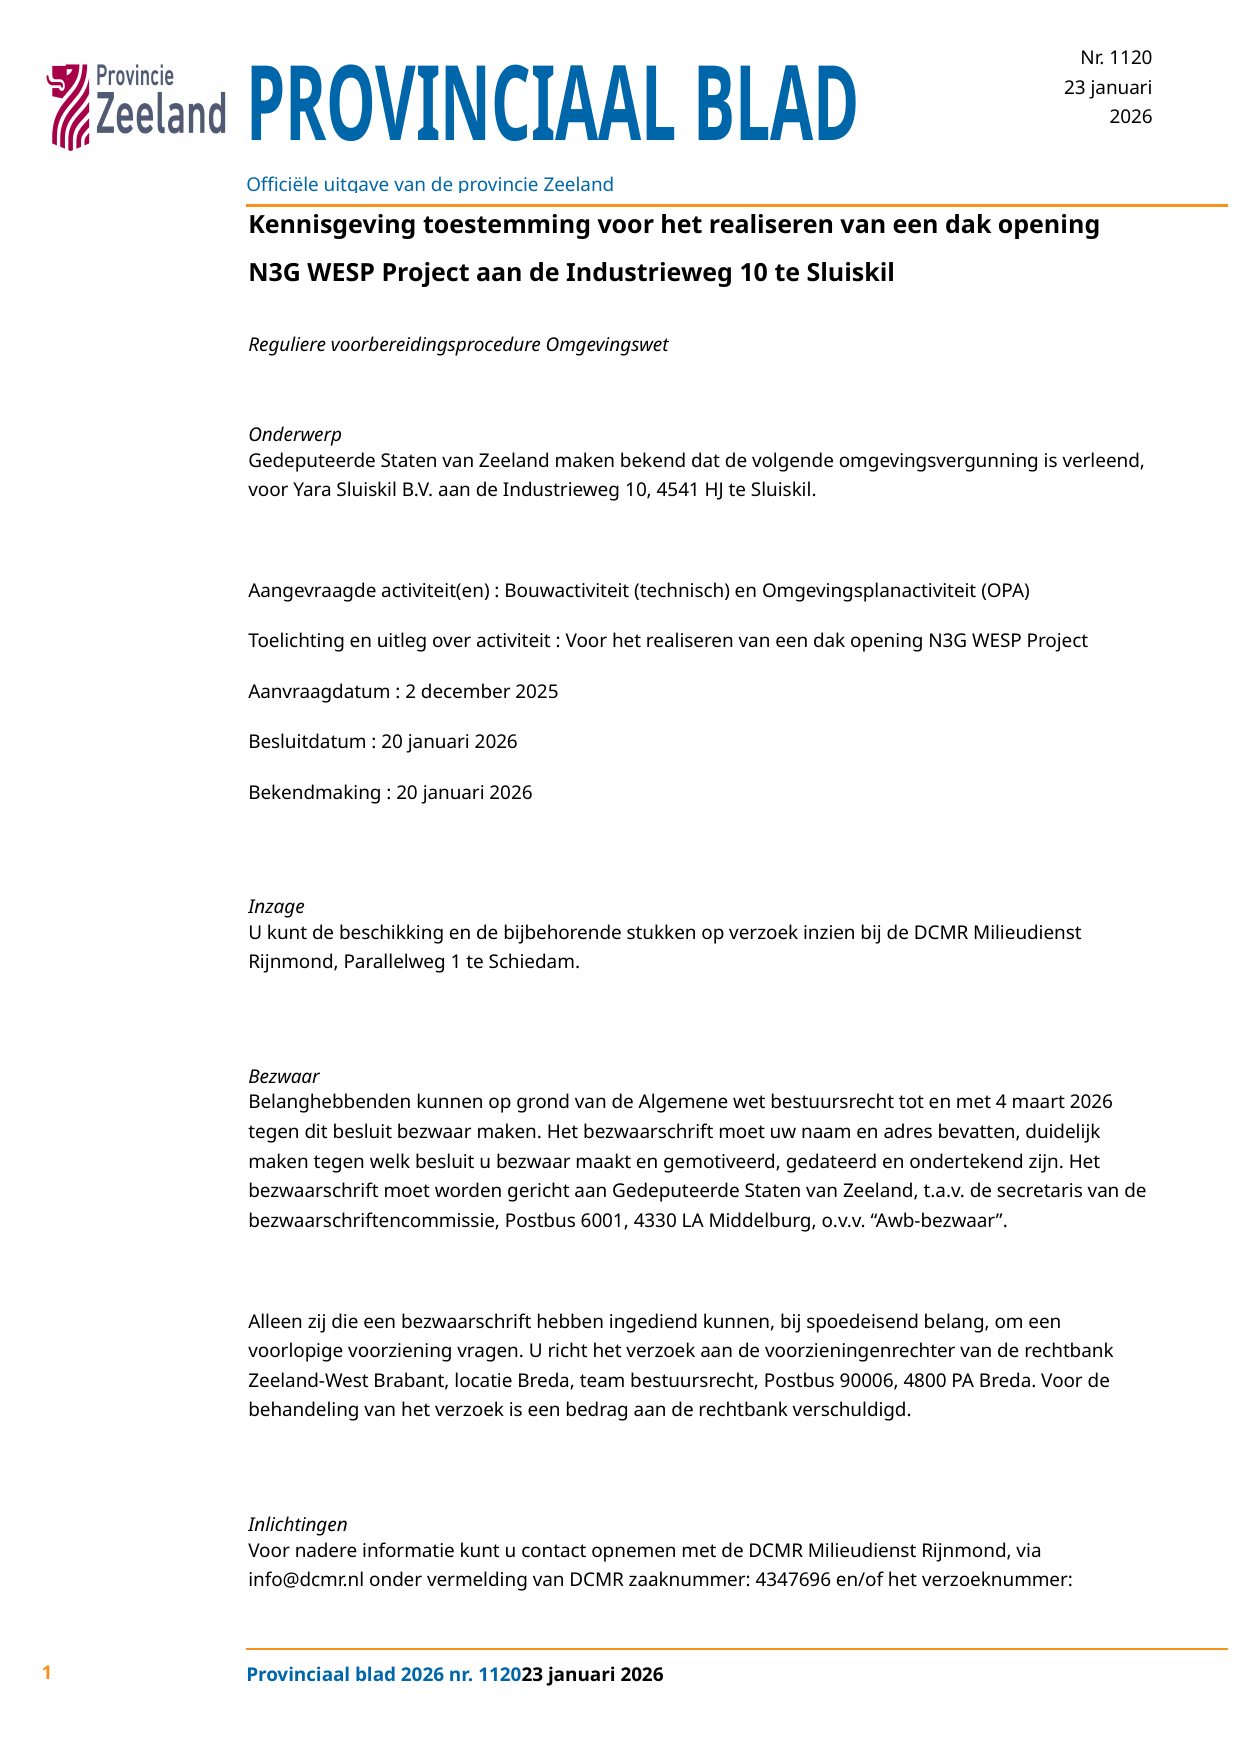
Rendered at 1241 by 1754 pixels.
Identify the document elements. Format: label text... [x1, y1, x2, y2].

text Aangevraagde activiteit(en) : Bouwactiviteit (technisch) en Omgevingsplanactiviteit (OPA) [248, 577, 1152, 603]
text Belanghebbenden kunnen op grond van de Algemene wet bestuursrecht tot en met 4 maart 2026 tegen dit besluit bezwaar maken. Het bezwaarschrift moet uw naam en adres bevatten, duidelijk maken tegen welk besluit u bezwaar maakt en gemotiveerd, gedateerd en ondertekend zijn. Het bezwaarschrift moet worden gericht aan Gedeputeerde Staten van Zeeland, t.a.v. de secretaris van de bezwaarschriftencommissie, Postbus 6001, 4330 LA Middelburg, o.v.v. “Awb-bezwaar”. [248, 1089, 1152, 1233]
text Toelichting en uitleg over activiteit : Voor het realiseren van een dak opening N3G WESP Project [248, 628, 1152, 653]
text U kunt de beschikking en de bijbehorende stukken op verzoek inzien bij de DCMR Milieudienst Rijnmond, Parallelweg 1 te Schiedam. [248, 919, 1152, 974]
text Aanvraagdatum : 2 december 2025 [248, 678, 1152, 704]
text Inlichtingen [248, 1511, 1152, 1537]
text Besluitdatum : 20 januari 2026 [248, 728, 1152, 754]
text Bekendmaking : 20 januari 2026 [248, 779, 1152, 805]
text Onderwerp [248, 421, 1152, 447]
text Kennisgeving toestemming voor het realiseren van een dak opening N3G WESP Project aan de Industrieweg 10 te Sluiskil [248, 207, 1152, 288]
text Gedeputeerde Staten van Zeeland maken bekend dat de volgende omgevingsvergunning is verleend, voor Yara Sluiskil B.V. aan de Industrieweg 10, 4541 HJ te Sluiskil. [248, 447, 1152, 502]
text Voor nadere informatie kunt u contact opnemen met de DCMR Milieudienst Rijnmond, via info@dcmr.nl onder vermelding van DCMR zaaknummer: 4347696 en/of het verzoeknummer: [248, 1537, 1152, 1592]
text Reguliere voorbereidingsprocedure Omgevingswet [248, 331, 1152, 357]
picture [41, 47, 231, 172]
text Inzage [248, 893, 1152, 919]
text Bezwaar [248, 1063, 1152, 1089]
text Alleen zij die een bezwaarschrift hebben ingediend kunnen, bij spoedeisend belang, om een voorlopige voorziening vragen. U richt het verzoek aan de voorzieningenrechter van de rechtbank Zeeland-West Brabant, locatie Breda, team bestuursrecht, Postbus 90006, 4800 PA Breda. Voor de behandeling van het verzoek is een bedrag aan de rechtbank verschuldigd. [248, 1308, 1152, 1422]
